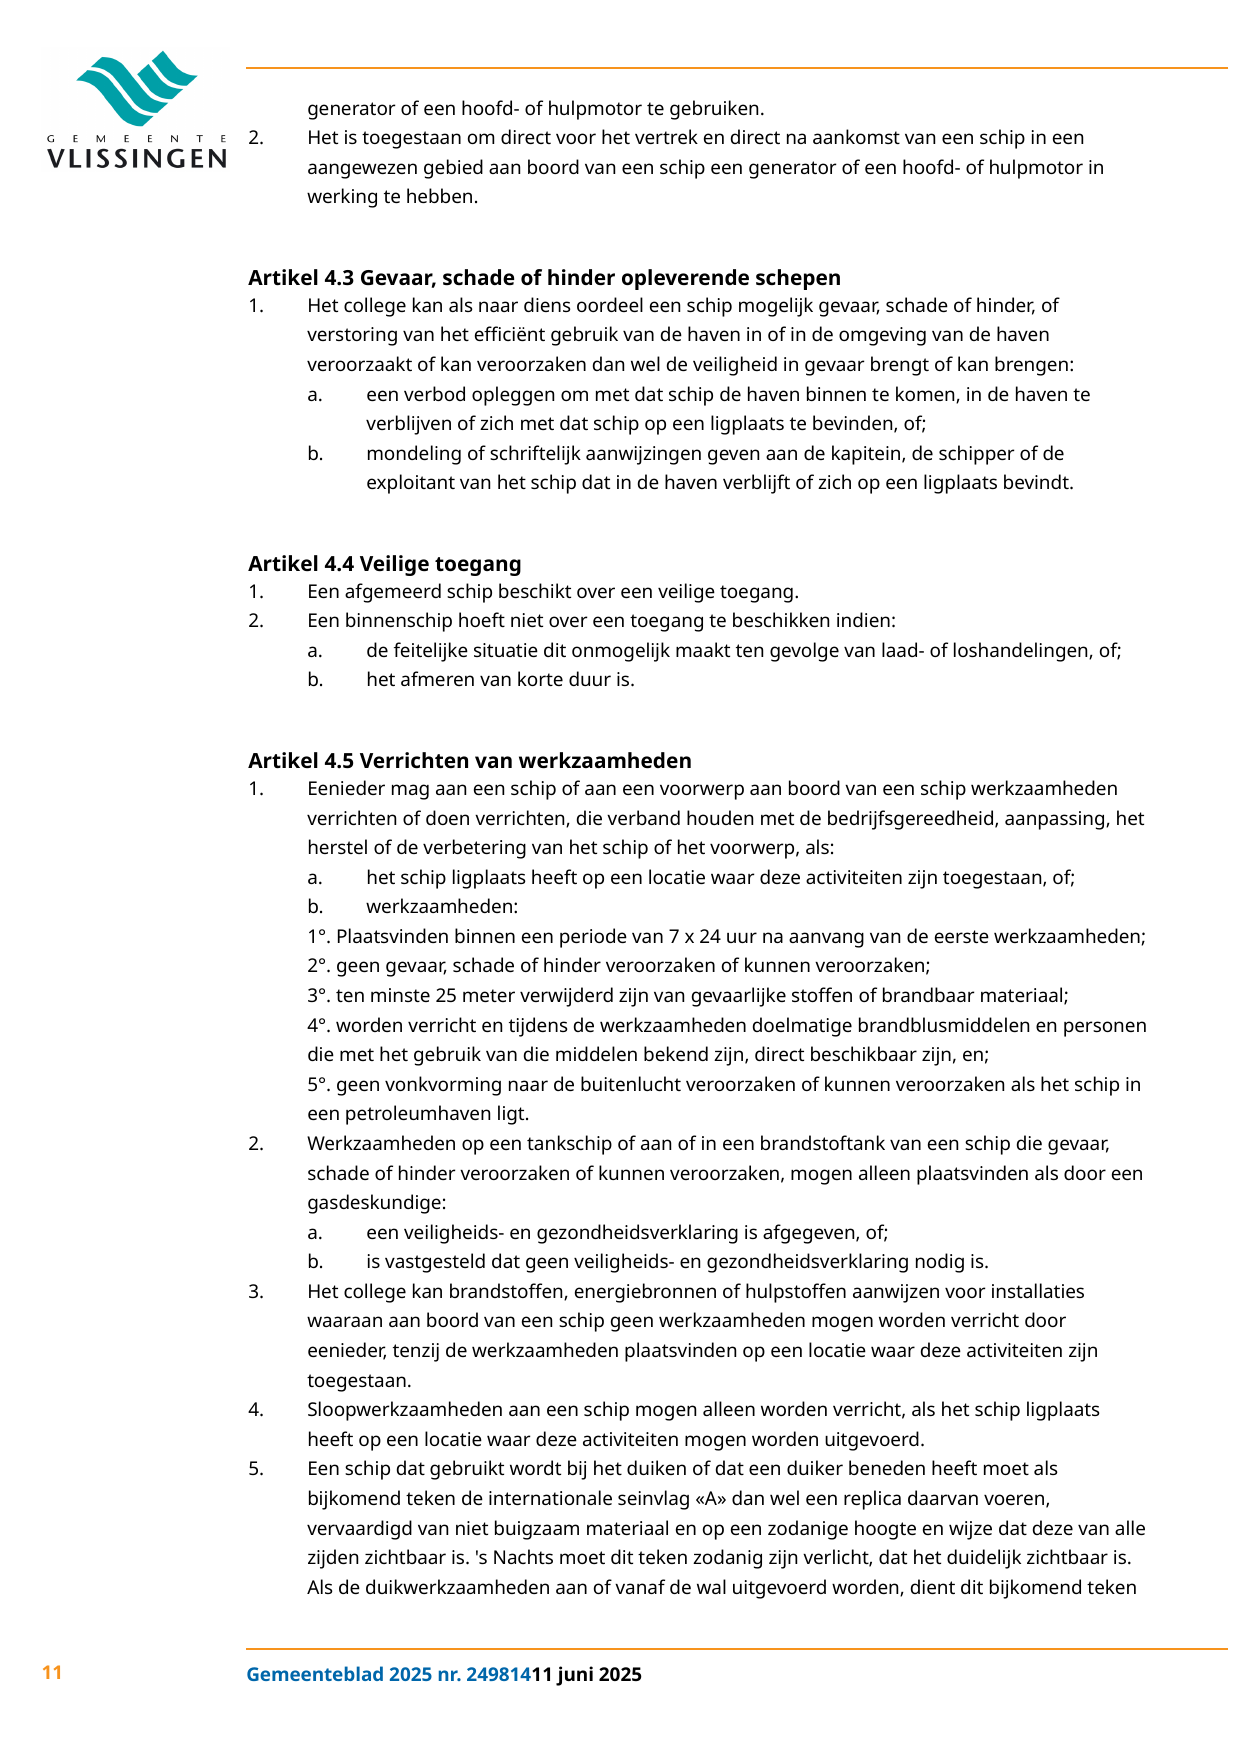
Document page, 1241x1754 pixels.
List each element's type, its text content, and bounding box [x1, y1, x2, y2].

list 4°. worden verricht en tijdens de werkzaamheden doelmatige brandblusmiddelen en personen die met het gebruik van die middelen bekend zijn, direct beschikbaar zijn, en; [248, 1012, 1152, 1067]
list een veiligheids- en gezondheidsverklaring is afgegeven, of; [307, 1219, 1152, 1244]
list generator of een hoofd- of hulpmotor te gebruiken. [248, 95, 1152, 121]
picture [41, 47, 231, 172]
list 3°. ten minste 25 meter verwijderd zijn van gevaarlijke stoffen of brandbaar materiaal; [248, 982, 1152, 1008]
text Artikel 4.4 Veilige toegang [248, 549, 1152, 578]
list Eenieder mag aan een schip of aan een voorwerp aan boord van een schip werkzaamheden verrichten of doen verrichten, die verband houden met de bedrijfsgereedheid, aanpassing, het herstel of de verbetering van het schip of het voorwerp, als: [248, 775, 1152, 860]
list Het is toegestaan om direct voor het vertrek en direct na aankomst van een schip in een aangewezen gebied aan boord van een schip een generator of een hoofd- of hulpmotor in werking te hebben. [248, 124, 1152, 209]
list werkzaamheden: [307, 893, 1152, 919]
list de feitelijke situatie dit onmogelijk maakt ten gevolge van laad- of loshandelingen, of; [307, 637, 1152, 663]
list 5°. geen vonkvorming naar de buitenlucht veroorzaken of kunnen veroorzaken als het schip in een petroleumhaven ligt. [248, 1071, 1152, 1126]
list mondeling of schriftelijk aanwijzingen geven aan de kapitein, de schipper of de exploitant van het schip dat in de haven verblijft of zich op een ligplaats bevindt. [307, 440, 1152, 495]
list 1°. Plaatsvinden binnen een periode van 7 x 24 uur na aanvang van de eerste werkzaamheden; [248, 923, 1152, 949]
list Sloopwerkzaamheden aan een schip mogen alleen worden verricht, als het schip ligplaats heeft op een locatie waar deze activiteiten mogen worden uitgevoerd. [248, 1396, 1152, 1452]
list Het college kan als naar diens oordeel een schip mogelijk gevaar, schade of hinder, of verstoring van het efficiënt gebruik van de haven in of in de omgeving van de haven veroorzaakt of kan veroorzaken dan wel de veiligheid in gevaar brengt of kan brengen: [248, 292, 1152, 377]
list is vastgesteld dat geen veiligheids- en gezondheidsverklaring nodig is. [307, 1248, 1152, 1274]
list Werkzaamheden op een tankschip of aan of in een brandstoftank van een schip die gevaar, schade of hinder veroorzaken of kunnen veroorzaken, mogen alleen plaatsvinden als door een gasdeskundige: [248, 1130, 1152, 1215]
list Een afgemeerd schip beschikt over een veilige toegang. [248, 578, 1152, 604]
text Artikel 4.5 Verrichten van werkzaamheden [248, 747, 1152, 775]
list een verbod opleggen om met dat schip de haven binnen te komen, in de haven te verblijven of zich met dat schip op een ligplaats te bevinden, of; [307, 381, 1152, 436]
list Het college kan brandstoffen, energiebronnen of hulpstoffen aanwijzen voor installaties waaraan aan boord van een schip geen werkzaamheden mogen worden verricht door eenieder, tenzij de werkzaamheden plaatsvinden op een locatie waar deze activiteiten zijn toegestaan. [248, 1278, 1152, 1392]
list 2°. geen gevaar, schade of hinder veroorzaken of kunnen veroorzaken; [248, 953, 1152, 978]
list het schip ligplaats heeft op een locatie waar deze activiteiten zijn toegestaan, of; [307, 864, 1152, 889]
list Een schip dat gebruikt wordt bij het duiken of dat een duiker beneden heeft moet als bijkomend teken de internationale seinvlag «A» dan wel een replica daarvan voeren, vervaardigd van niet buigzaam materiaal en op een zodanige hoogte en wijze dat deze van alle zijden zichtbaar is. 's Nachts moet dit teken zodanig zijn verlicht, dat het duidelijk zichtbaar is. Als de duikwerkzaamheden aan of vanaf de wal uitgevoerd worden, dient dit bijkomend teken [248, 1456, 1152, 1599]
text Artikel 4.3 Gevaar, schade of hinder opleverende schepen [248, 263, 1152, 292]
list het afmeren van korte duur is. [307, 667, 1152, 692]
list Een binnenschip hoeft niet over een toegang te beschikken indien: [248, 607, 1152, 633]
